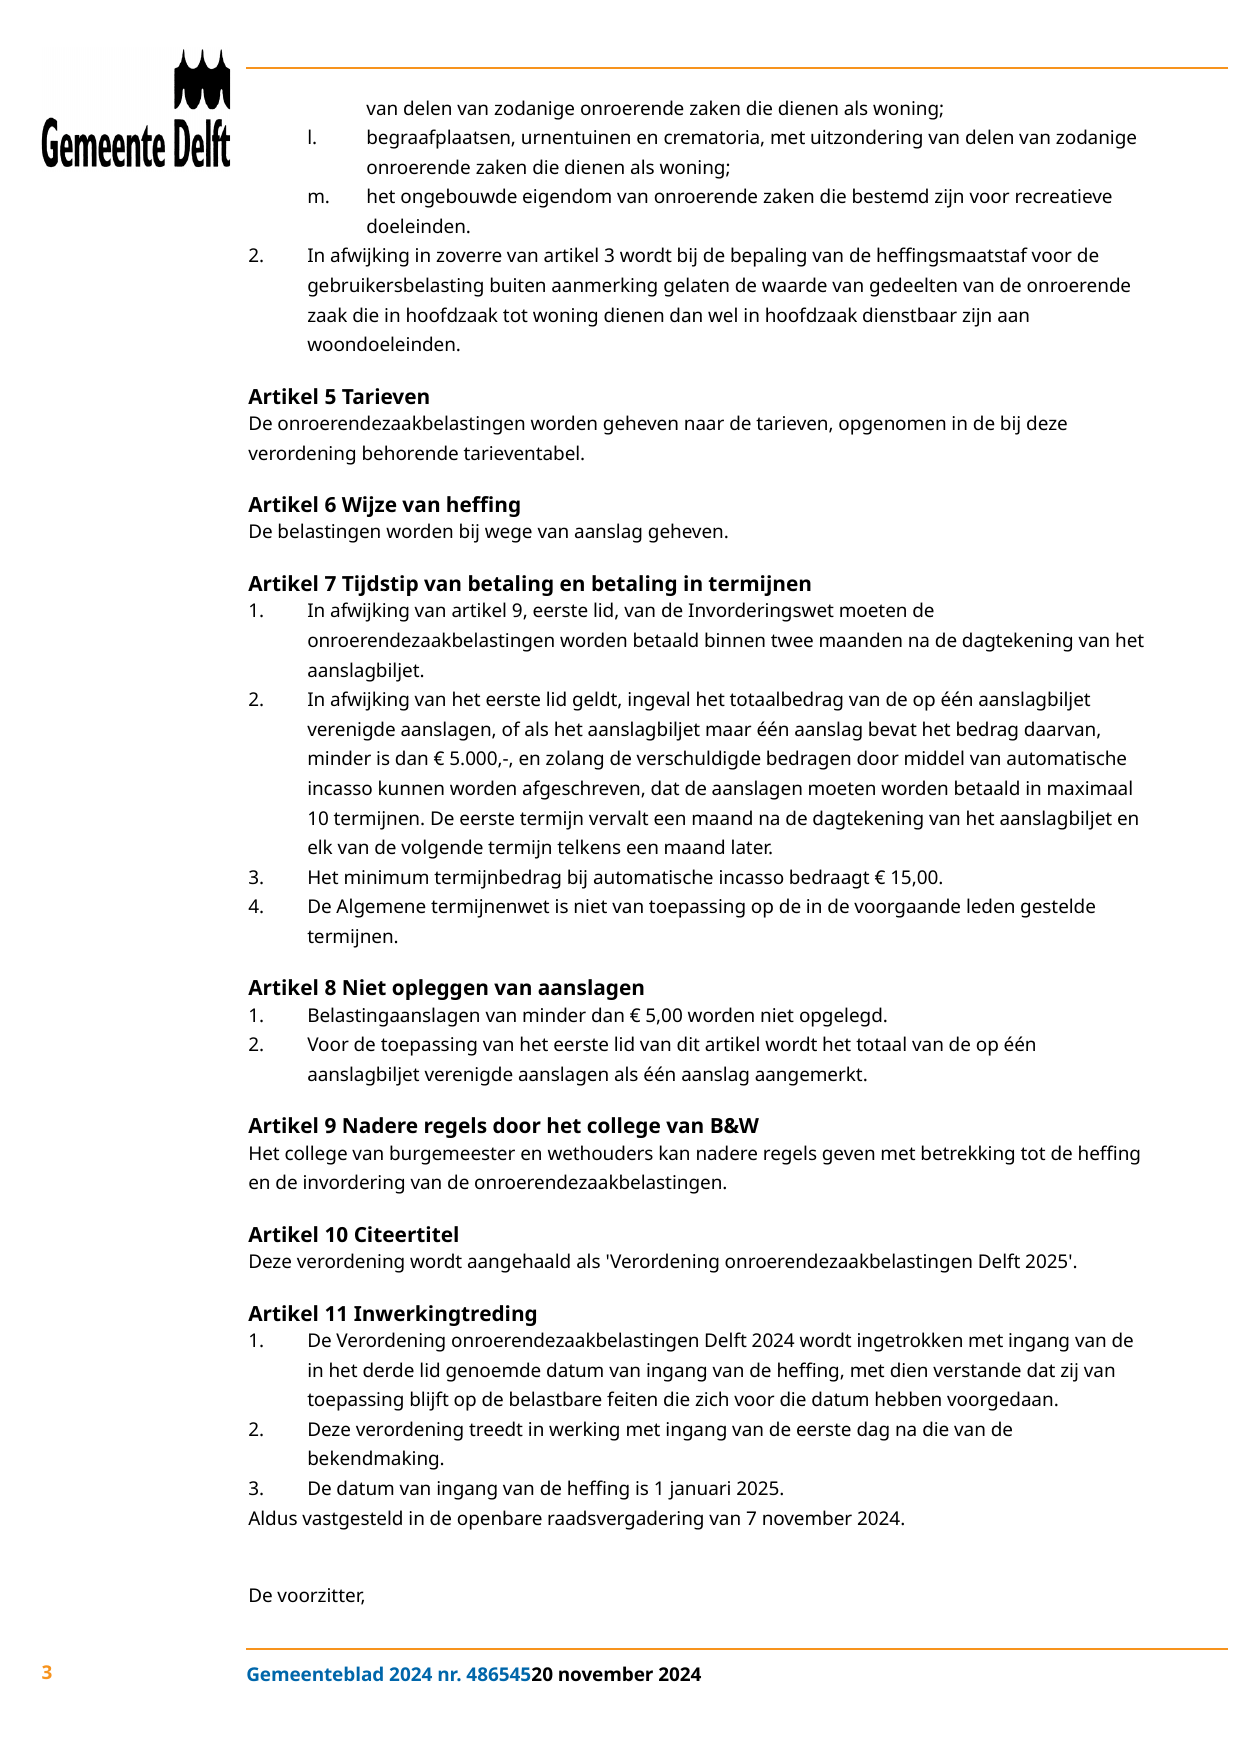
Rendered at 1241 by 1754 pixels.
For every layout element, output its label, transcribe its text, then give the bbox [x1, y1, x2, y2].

list De Algemene termijnenwet is niet van toepassing op de in de voorgaande leden gestelde termijnen. [248, 893, 1152, 949]
text Artikel 7 Tijdstip van betaling en betaling in termijnen [248, 569, 1152, 598]
picture [41, 47, 231, 172]
text Artikel 5 Tarieven [248, 382, 1152, 410]
text Artikel 6 Wijze van heffing [248, 490, 1152, 519]
list In afwijking van het eerste lid geldt, ingeval het totaalbedrag van de op één aanslagbiljet verenigde aanslagen, of als het aanslagbiljet maar één aanslag bevat het bedrag daarvan, minder is dan € 5.000,-, en zolang de verschuldigde bedragen door middel van automatische incasso kunnen worden afgeschreven, dat de aanslagen moeten worden betaald in maximaal 10 termijnen. De eerste termijn vervalt een maand na de dagtekening van het aanslagbiljet en elk van de volgende termijn telkens een maand later. [248, 686, 1152, 860]
text Aldus vastgesteld in de openbare raadsvergadering van 7 november 2024. [248, 1505, 1152, 1530]
text Artikel 10 Citeertitel [248, 1220, 1152, 1248]
list Voor de toepassing van het eerste lid van dit artikel wordt het totaal van de op één aanslagbiljet verenigde aanslagen als één aanslag aangemerkt. [248, 1031, 1152, 1087]
text De belastingen worden bij wege van aanslag geheven. [248, 519, 1152, 544]
text Artikel 11 Inwerkingtreding [248, 1299, 1152, 1327]
list het ongebouwde eigendom van onroerende zaken die bestemd zijn voor recreatieve doeleinden. [307, 183, 1152, 239]
text De voorzitter, [248, 1582, 1152, 1608]
list Deze verordening treedt in werking met ingang van de eerste dag na die van de bekendmaking. [248, 1416, 1152, 1471]
text Het college van burgemeester en wethouders kan nadere regels geven met betrekking tot de heffing en de invordering van de onroerendezaakbelastingen. [248, 1140, 1152, 1195]
list De Verordening onroerendezaakbelastingen Delft 2024 wordt ingetrokken met ingang van de in het derde lid genoemde datum van ingang van de heffing, met dien verstande dat zij van toepassing blijft op de belastbare feiten die zich voor die datum hebben voorgedaan. [248, 1327, 1152, 1412]
list van delen van zodanige onroerende zaken die dienen als woning; [307, 95, 1152, 121]
list In afwijking van artikel 9, eerste lid, van de Invorderingswet moeten de onroerendezaakbelastingen worden betaald binnen twee maanden na de dagtekening van het aanslagbiljet. [248, 598, 1152, 682]
text Deze verordening wordt aangehaald als 'Verordening onroerendezaakbelastingen Delft 2025'. [248, 1248, 1152, 1274]
text Artikel 8 Niet opleggen van aanslagen [248, 973, 1152, 1002]
list De datum van ingang van de heffing is 1 januari 2025. [248, 1475, 1152, 1501]
text Artikel 9 Nadere regels door het college van B&W [248, 1111, 1152, 1140]
text De onroerendezaakbelastingen worden geheven naar de tarieven, opgenomen in de bij deze verordening behorende tarieventabel. [248, 410, 1152, 466]
list In afwijking in zoverre van artikel 3 wordt bij de bepaling van de heffingsmaatstaf voor de gebruikersbelasting buiten aanmerking gelaten de waarde van gedeelten van de onroerende zaak die in hoofdzaak tot woning dienen dan wel in hoofdzaak dienstbaar zijn aan woondoeleinden. [248, 243, 1152, 357]
list begraafplaatsen, urnentuinen en crematoria, met uitzondering van delen van zodanige onroerende zaken die dienen als woning; [307, 124, 1152, 180]
list Belastingaanslagen van minder dan € 5,00 worden niet opgelegd. [248, 1002, 1152, 1028]
list Het minimum termijnbedrag bij automatische incasso bedraagt € 15,00. [248, 864, 1152, 889]
